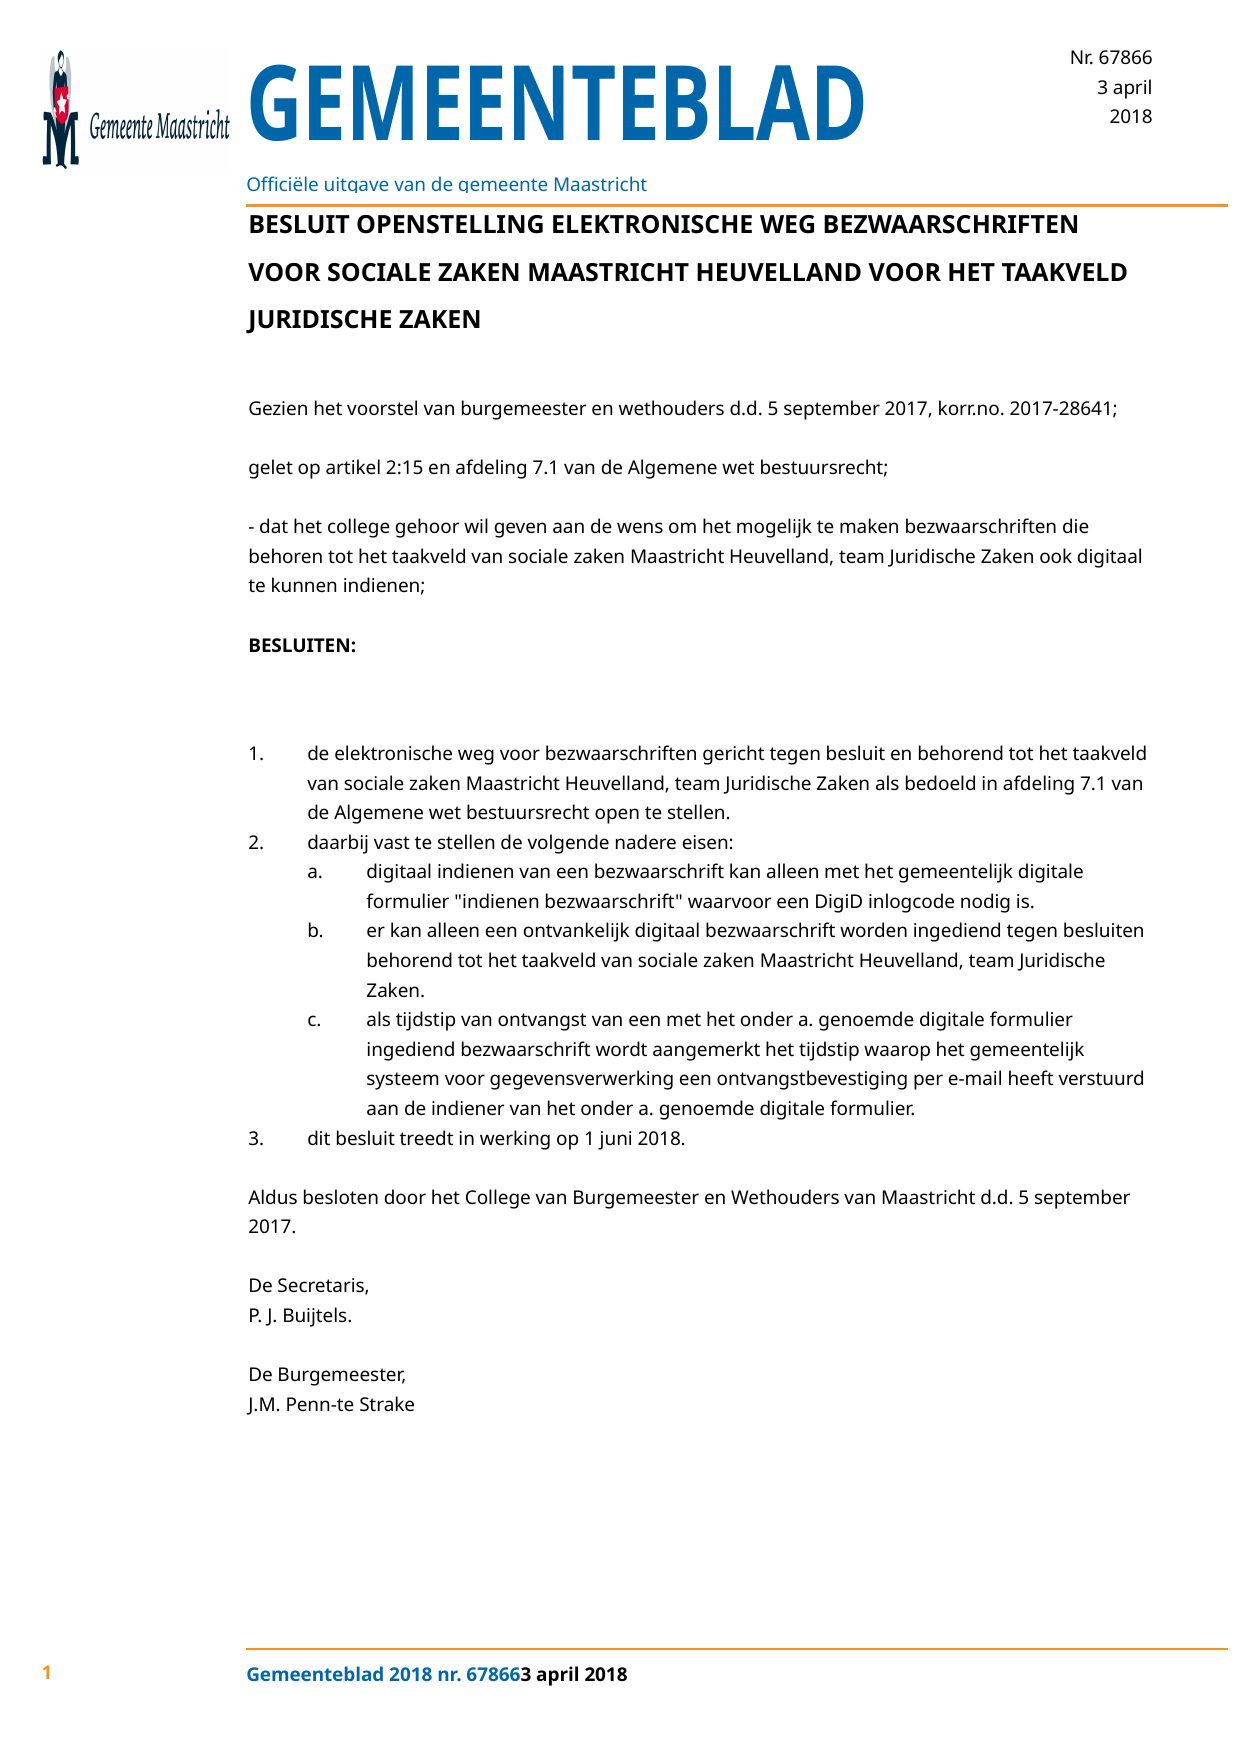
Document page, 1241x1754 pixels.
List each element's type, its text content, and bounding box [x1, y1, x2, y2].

text Gezien het voorstel van burgemeester en wethouders d.d. 5 september 2017, korr.no. 2017-28641; [248, 395, 1152, 421]
text J.M. Penn-te Strake [248, 1391, 1152, 1417]
text gelet op artikel 2:15 en afdeling 7.1 van de Algemene wet bestuursrecht; [248, 454, 1152, 480]
text De Burgemeester, [248, 1361, 1152, 1387]
picture [41, 47, 231, 172]
text BESLUITEN: [248, 632, 1152, 657]
list dit besluit treedt in werking op 1 juni 2018. [248, 1125, 1152, 1151]
list als tijdstip van ontvangst van een met het onder a. genoemde digitale formulier ingediend bezwaarschrift wordt aangemerkt het tijdstip waarop het gemeentelijk systeem voor gegevensverwerking een ontvangstbevestiging per e-mail heeft verstuurd aan de indiener van het onder a. genoemde digitale formulier. [307, 1006, 1152, 1121]
list digitaal indienen van een bezwaarschrift kan alleen met het gemeentelijk digitale formulier "indienen bezwaarschrift" waarvoor een DigiD inlogcode nodig is. [307, 858, 1152, 914]
text BESLUIT OPENSTELLING ELEKTRONISCHE WEG BEZWAARSCHRIFTEN VOOR SOCIALE ZAKEN MAASTRICHT HEUVELLAND VOOR HET TAAKVELD JURIDISCHE ZAKEN [248, 207, 1152, 336]
text Aldus besloten door het College van Burgemeester en Wethouders van Maastricht d.d. 5 september 2017. [248, 1184, 1152, 1239]
list de elektronische weg voor bezwaarschriften gericht tegen besluit en behorend tot het taakveld van sociale zaken Maastricht Heuvelland, team Juridische Zaken als bedoeld in afdeling 7.1 van de Algemene wet bestuursrecht open te stellen. [248, 740, 1152, 825]
text - dat het college gehoor wil geven aan de wens om het mogelijk te maken bezwaarschriften die behoren tot het taakveld van sociale zaken Maastricht Heuvelland, team Juridische Zaken ook digitaal te kunnen indienen; [248, 513, 1152, 598]
list er kan alleen een ontvankelijk digitaal bezwaarschrift worden ingediend tegen besluiten behorend tot het taakveld van sociale zaken Maastricht Heuvelland, team Juridische Zaken. [307, 918, 1152, 1003]
list daarbij vast te stellen de volgende nadere eisen: [248, 829, 1152, 855]
text De Secretaris, [248, 1273, 1152, 1298]
text P. J. Buijtels. [248, 1302, 1152, 1328]
